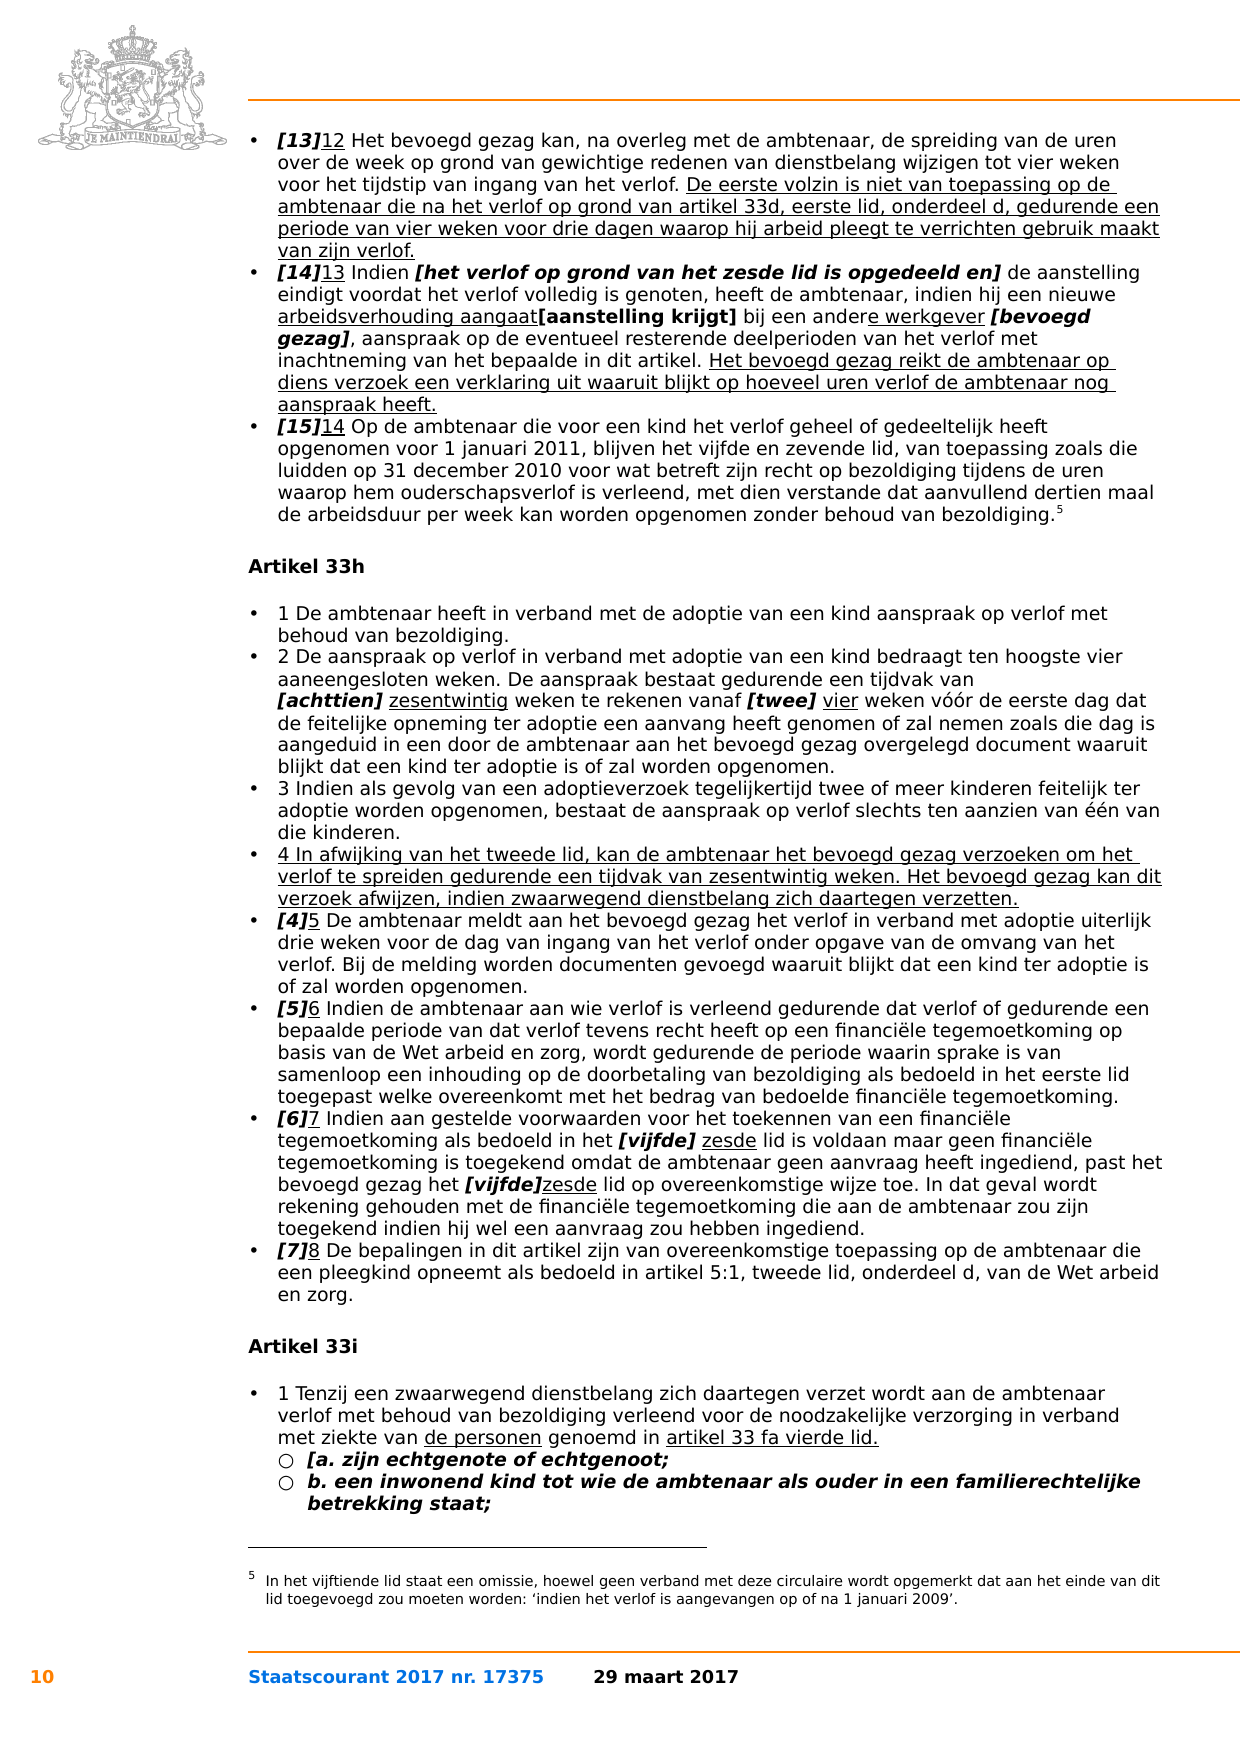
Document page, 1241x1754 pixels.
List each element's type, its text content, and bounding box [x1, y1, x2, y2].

text • 2 De aanspraak op verlof in verband met adoptie van een kind bedraagt ten hoogste vier aaneengesloten weken. De aanspraak bestaat gedurende een tijdvak van [achttien] zesentwintig weken te rekenen vanaf [twee] vier weken vóór de eerste dag dat de feitelijke opneming ter adoptie een aanvang heeft genomen of zal nemen zoals die dag is aangeduid in een door de ambtenaar aan het bevoegd gezag overgelegd document waaruit blijkt dat een kind ter adoptie is of zal worden opgenomen. [248, 646, 1163, 778]
subtitle Artikel 33h [248, 556, 1163, 577]
text • 4 In afwijking van het tweede lid, kan de ambtenaar het bevoegd gezag verzoeken om het verlof te spreiden gedurende een tijdvak van zesentwintig weken. Het bevoegd gezag kan dit verzoek afwijzen, indien zwaarwegend dienstbelang zich daartegen verzetten. [248, 844, 1163, 910]
text • 3 Indien als gevolg van een adoptieverzoek tegelijkertijd twee of meer kinderen feitelijk ter adoptie worden opgenomen, bestaat de aanspraak op verlof slechts ten aanzien van één van die kinderen. [248, 778, 1163, 844]
text ○ [a. zijn echtgenote of echtgenoot; [278, 1449, 1163, 1471]
text • 1 De ambtenaar heeft in verband met de adoptie van een kind aanspraak op verlof met behoud van bezoldiging. [248, 602, 1163, 646]
text • [6]7 Indien aan gestelde voorwaarden voor het toekennen van een financiële tegemoetkoming als bedoeld in het [vijfde] zesde lid is voldaan maar geen financiële tegemoetkoming is toegekend omdat de ambtenaar geen aanvraag heeft ingediend, past het bevoegd gezag het [vijfde]zesde lid op overeenkomstige wijze toe. In dat geval wordt rekening gehouden met de financiële tegemoetkoming die aan de ambtenaar zou zijn toegekend indien hij wel een aanvraag zou hebben ingediend. [248, 1108, 1163, 1240]
text • [13]12 Het bevoegd gezag kan, na overleg met de ambtenaar, de spreiding van de uren over de week op grond van gewichtige redenen van dienstbelang wijzigen tot vier weken voor het tijdstip van ingang van het verlof. De eerste volzin is niet van toepassing op de ambtenaar die na het verlof op grond van artikel 33d, eerste lid, onderdeel d, gedurende een periode van vier weken voor drie dagen waarop hij arbeid pleegt te verrichten gebruik maakt van zijn verlof. [248, 130, 1163, 262]
subtitle Artikel 33i [248, 1336, 1163, 1358]
text • [4]5 De ambtenaar meldt aan het bevoegd gezag het verlof in verband met adoptie uiterlijk drie weken voor de dag van ingang van het verlof onder opgave van de omvang van het verlof. Bij de melding worden documenten gevoegd waaruit blijkt dat een kind ter adoptie is of zal worden opgenomen. [248, 910, 1163, 998]
text • [15]14 Op de ambtenaar die voor een kind het verlof geheel of gedeeltelijk heeft opgenomen voor 1 januari 2011, blijven het vijfde en zevende lid, van toepassing zoals die luidden op 31 december 2010 voor wat betreft zijn recht op bezoldiging tijdens de uren waarop hem ouderschapsverlof is verleend, met dien verstande dat aanvullend dertien maal de arbeidsduur per week kan worden opgenomen zonder behoud van bezoldiging. [248, 416, 1163, 526]
text • [14]13 Indien [het verlof op grond van het zesde lid is opgedeeld en] de aanstelling eindigt voordat het verlof volledig is genoten, heeft de ambtenaar, indien hij een nieuwe arbeidsverhouding aangaat[aanstelling krijgt] bij een andere werkgever [bevoegd gezag], aanspraak op de eventueel resterende deelperioden van het verlof met inachtneming van het bepaalde in dit artikel. Het bevoegd gezag reikt de ambtenaar op diens verzoek een verklaring uit waaruit blijkt op hoeveel uren verlof de ambtenaar nog aanspraak heeft. [248, 262, 1163, 416]
text • [7]8 De bepalingen in dit artikel zijn van overeenkomstige toepassing op de ambtenaar die een pleegkind opneemt als bedoeld in artikel 5:1, tweede lid, onderdeel d, van de Wet arbeid en zorg. [248, 1240, 1163, 1306]
text • 1 Tenzij een zwaarwegend dienstbelang zich daartegen verzet wordt aan de ambtenaar verlof met behoud van bezoldiging verleend voor de noodzakelijke verzorging in verband met ziekte van de personen genoemd in artikel 33 fa vierde lid. [248, 1383, 1163, 1449]
text In het vijftiende lid staat een omissie, hoewel geen verband met deze circulaire wordt opgemerkt dat aan het einde van dit lid toegevoegd zou moeten worden: ‘indien het verlof is aangevangen op of na 1 januari 2009’. [248, 1569, 1163, 1608]
picture [38, 25, 227, 150]
text • [5]6 Indien de ambtenaar aan wie verlof is verleend gedurende dat verlof of gedurende een bepaalde periode van dat verlof tevens recht heeft op een financiële tegemoetkoming op basis van de Wet arbeid en zorg, wordt gedurende de periode waarin sprake is van samenloop een inhouding op de doorbetaling van bezoldiging als bedoeld in het eerste lid toegepast welke overeenkomt met het bedrag van bedoelde financiële tegemoetkoming. [248, 998, 1163, 1108]
text ○ b. een inwonend kind tot wie de ambtenaar als ouder in een familierechtelijke betrekking staat; [278, 1471, 1163, 1515]
